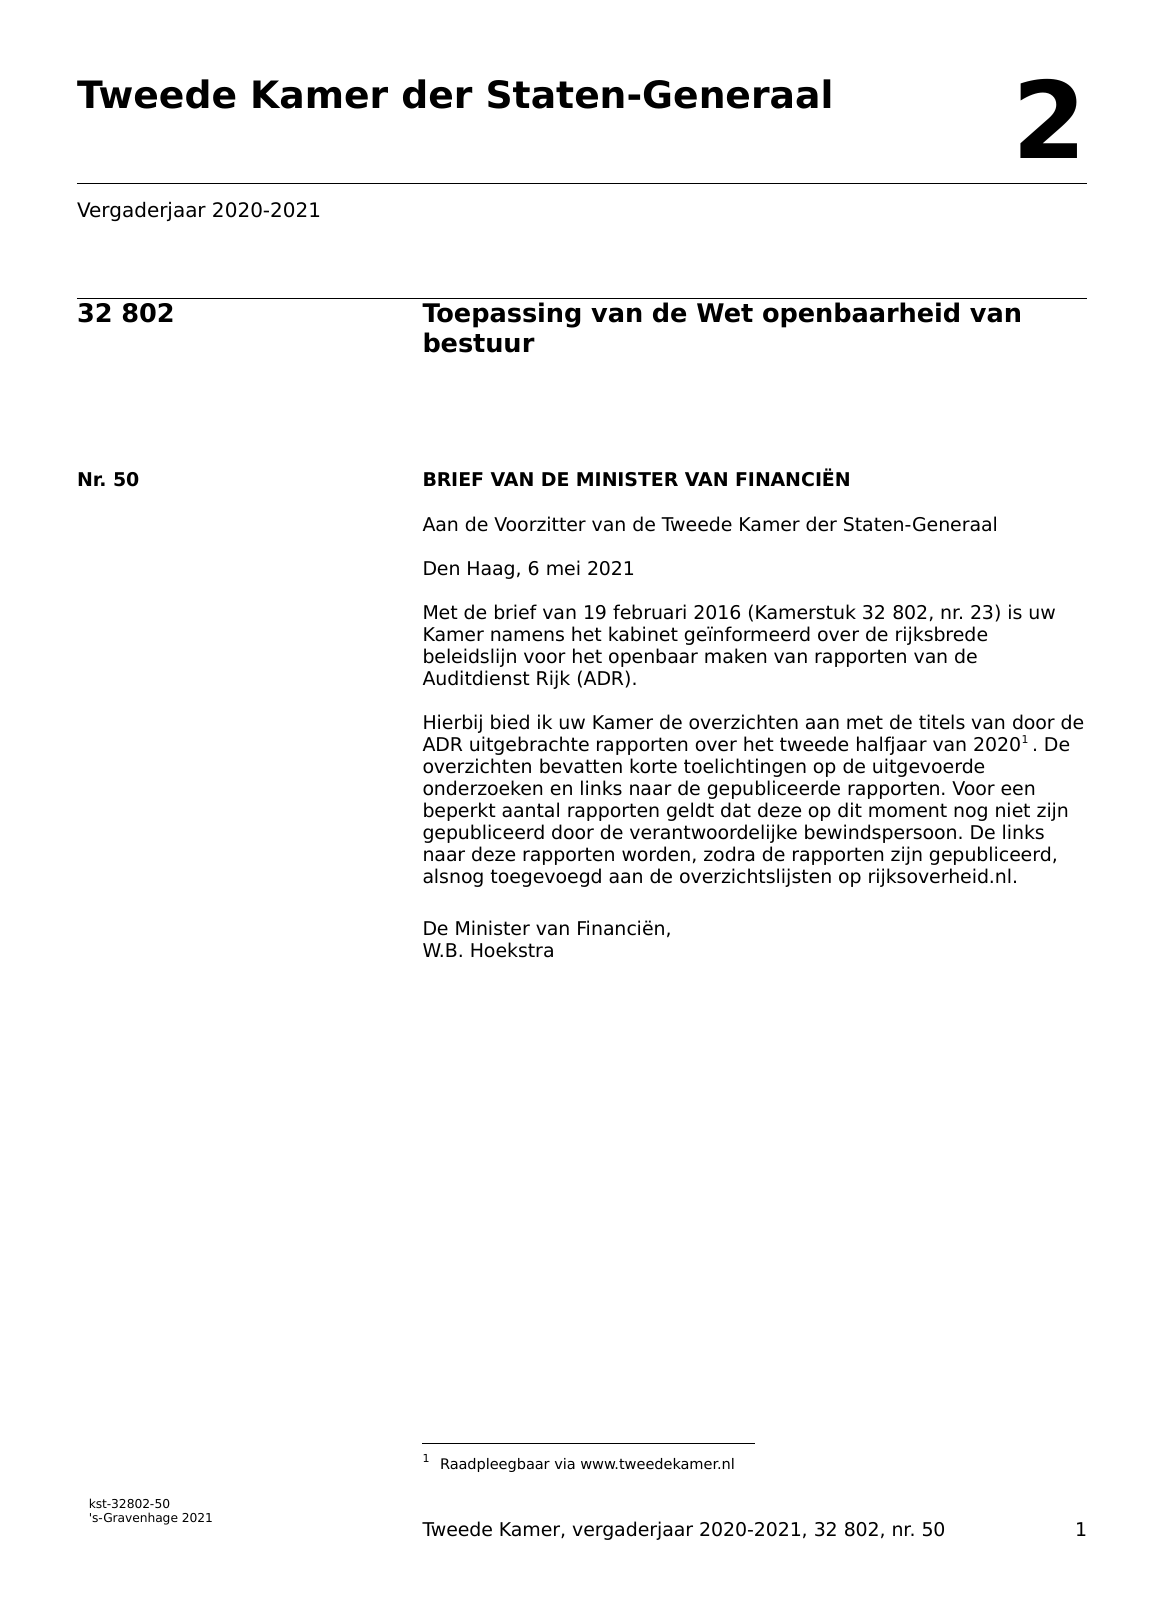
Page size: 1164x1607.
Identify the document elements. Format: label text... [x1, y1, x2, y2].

text 's-Gravenhage 2021 [88, 1511, 323, 1525]
table_header Tweede Kamer der Staten-Generaal [77, 59, 886, 183]
text Den Haag, 6 mei 2021 [422, 558, 1087, 580]
subtitle Nr. 50 BRIEF VAN DE MINISTER VAN FINANCIËN [77, 469, 1087, 491]
text De Minister van Financiën, W.B. Hoekstra [422, 918, 1087, 962]
text Aan de Voorzitter van de Tweede Kamer der Staten-Generaal [422, 513, 1087, 536]
text Met de brief van 19 februari 2016 (Kamerstuk 32 802, nr. 23) is uw Kamer namens het kabinet geïnformeerd over de rijksbrede beleidslijn voor het openbaar maken van rapporten van de Auditdienst Rijk (ADR). [422, 602, 1087, 690]
subtitle 32 802 Toepassing van de Wet openbaarheid van bestuur [77, 299, 1087, 358]
text kst-32802-50 [88, 1497, 323, 1511]
text Raadpleegbaar via www.tweedekamer.nl [422, 1452, 1087, 1474]
table_header 2 [886, 59, 1087, 183]
table_cell Vergaderjaar 2020-2021 [77, 184, 1087, 298]
text Hierbij bied ik uw Kamer de overzichten aan met de titels van door de ADR uitgebrachte rapporten over het tweede halfjaar van 2020. De overzichten bevatten korte toelichtingen op de uitgevoerde onderzoeken en links naar de gepubliceerde rapporten. Voor een beperkt aantal rapporten geldt dat deze op dit moment nog niet zijn gepubliceerd door de verantwoordelijke bewindspersoon. De links naar deze rapporten worden, zodra de rapporten zijn gepubliceerd, alsnog toegevoegd aan de overzichtslijsten op rijksoverheid.nl. [422, 712, 1087, 888]
